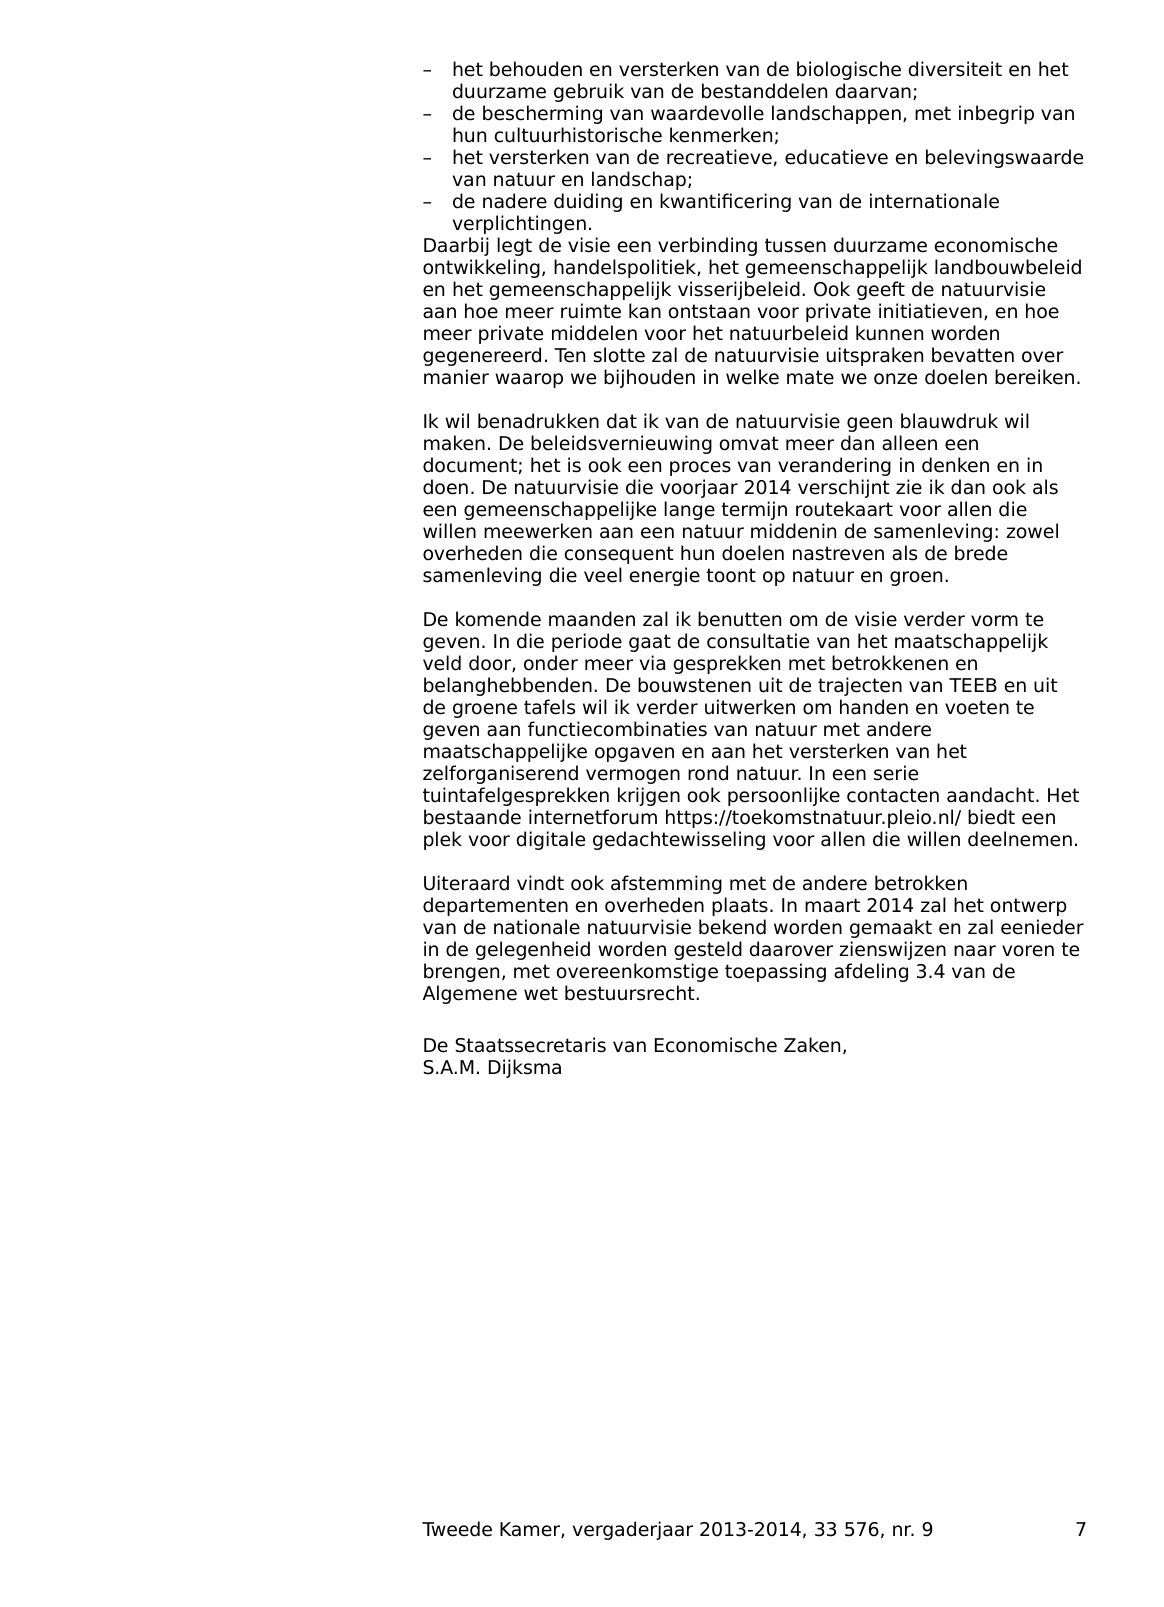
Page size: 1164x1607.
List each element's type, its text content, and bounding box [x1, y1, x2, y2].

text Uiteraard vindt ook afstemming met de andere betrokken departementen en overheden plaats. In maart 2014 zal het ontwerp van de nationale natuurvisie bekend worden gemaakt en zal eenieder in de gelegenheid worden gesteld daarover zienswijzen naar voren te brengen, met overeenkomstige toepassing afdeling 3.4 van de Algemene wet bestuursrecht. [422, 873, 1087, 1005]
text – de nadere duiding en kwantificering van de internationale verplichtingen. [422, 191, 1087, 235]
text – het versterken van de recreatieve, educatieve en belevingswaarde van natuur en landschap; [422, 147, 1087, 191]
text Daarbij legt de visie een verbinding tussen duurzame economische ontwikkeling, handelspolitiek, het gemeenschappelijk landbouwbeleid en het gemeenschappelijk visserijbeleid. Ook geeft de natuurvisie aan hoe meer ruimte kan ontstaan voor private initiatieven, en hoe meer private middelen voor het natuurbeleid kunnen worden gegenereerd. Ten slotte zal de natuurvisie uitspraken bevatten over manier waarop we bijhouden in welke mate we onze doelen bereiken. [422, 235, 1087, 389]
text – de bescherming van waardevolle landschappen, met inbegrip van hun cultuurhistorische kenmerken; [422, 103, 1087, 147]
text Ik wil benadrukken dat ik van de natuurvisie geen blauwdruk wil maken. De beleidsvernieuwing omvat meer dan alleen een document; het is ook een proces van verandering in denken en in doen. De natuurvisie die voorjaar 2014 verschijnt zie ik dan ook als een gemeenschappelijke lange termijn routekaart voor allen die willen meewerken aan een natuur middenin de samenleving: zowel overheden die consequent hun doelen nastreven als de brede samenleving die veel energie toont op natuur en groen. [422, 411, 1087, 587]
text De Staatssecretaris van Economische Zaken, S.A.M. Dijksma [422, 1035, 1087, 1079]
text De komende maanden zal ik benutten om de visie verder vorm te geven. In die periode gaat de consultatie van het maatschappelijk veld door, onder meer via gesprekken met betrokkenen en belanghebbenden. De bouwstenen uit de trajecten van TEEB en uit de groene tafels wil ik verder uitwerken om handen en voeten te geven aan functiecombinaties van natuur met andere maatschappelijke opgaven en aan het versterken van het zelforganiserend vermogen rond natuur. In een serie tuintafelgesprekken krijgen ook persoonlijke contacten aandacht. Het bestaande internetforum https://toekomstnatuur.pleio.nl/ biedt een plek voor digitale gedachtewisseling voor allen die willen deelnemen. [422, 609, 1087, 851]
text – het behouden en versterken van de biologische diversiteit en het duurzame gebruik van de bestanddelen daarvan; [422, 59, 1087, 103]
